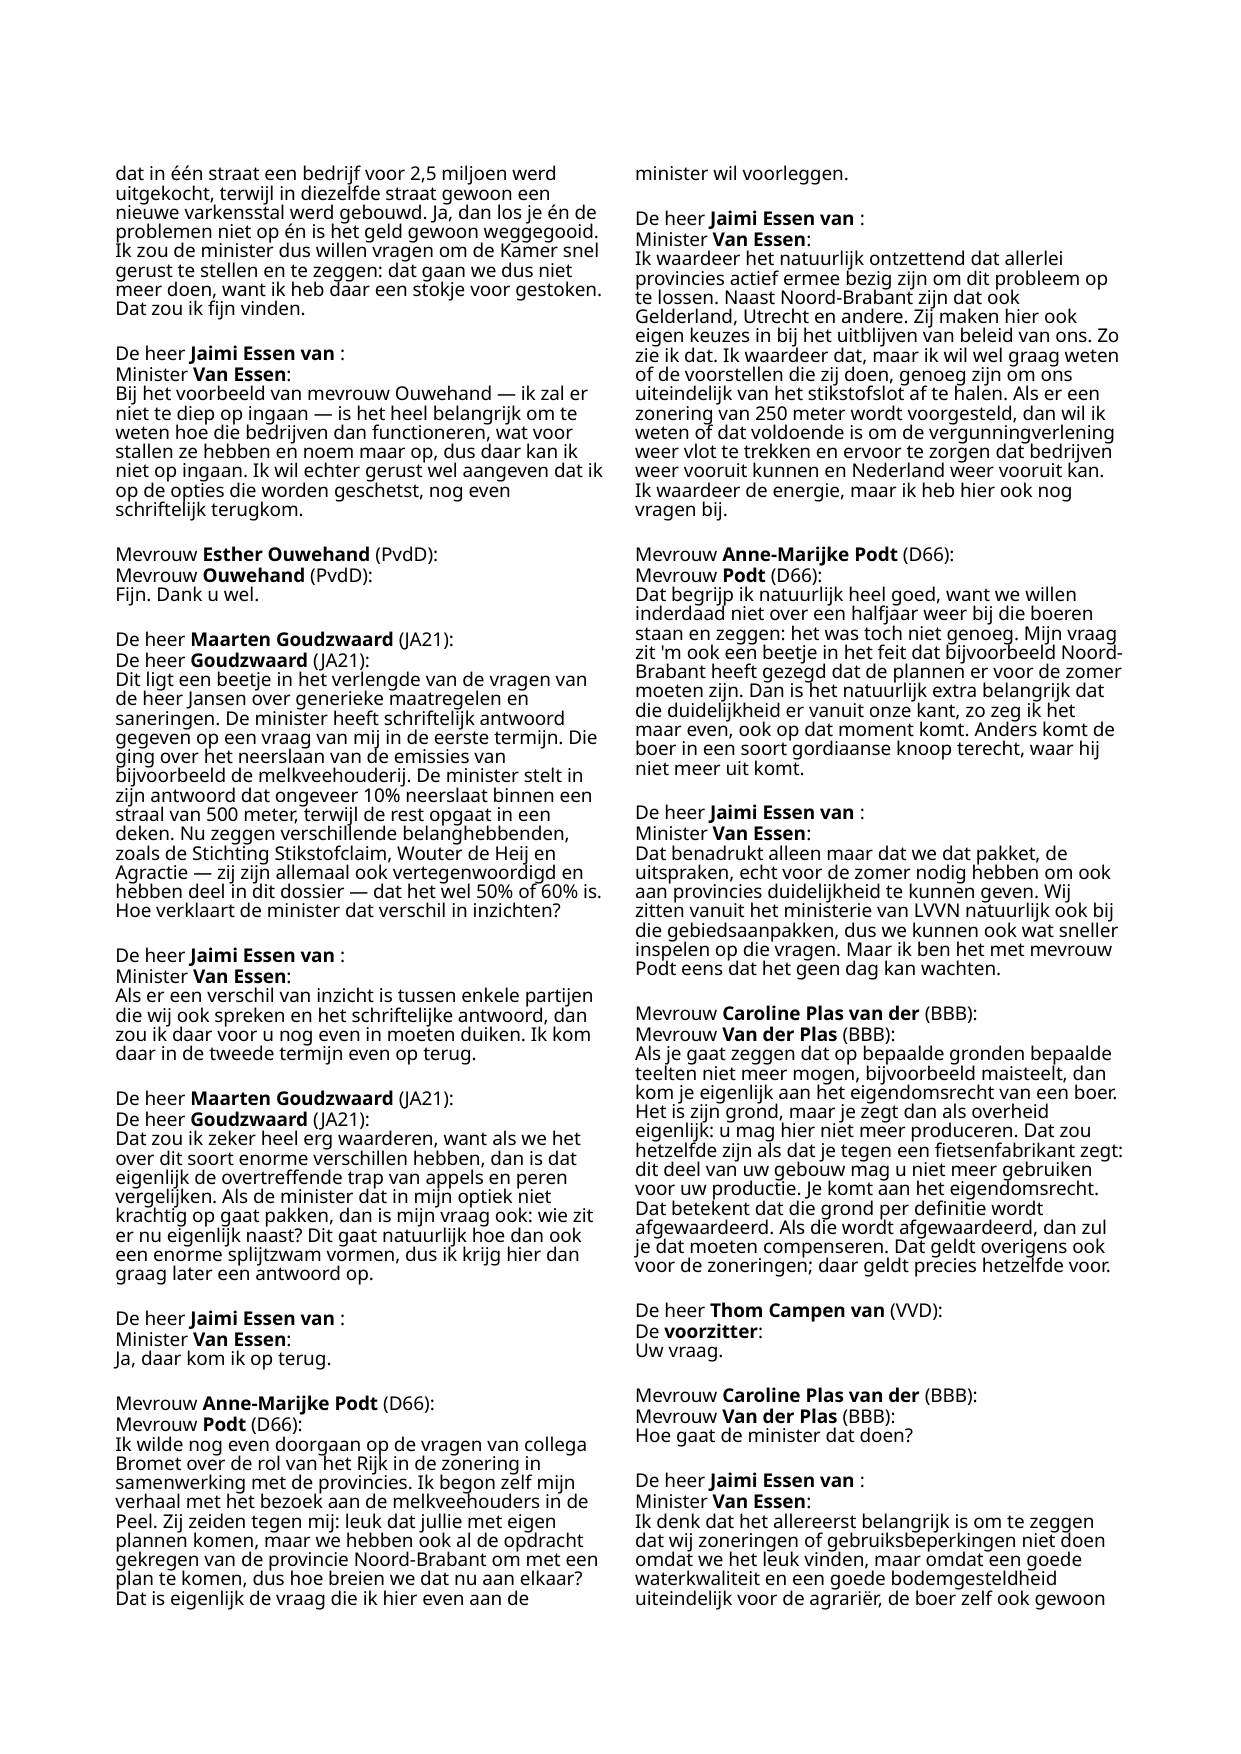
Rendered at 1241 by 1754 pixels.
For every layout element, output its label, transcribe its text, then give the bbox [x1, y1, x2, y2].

text Mevrouw Anne-Marijke Podt (D66): [635, 541, 1125, 567]
text De heer Goudzwaard (JA21): [115, 652, 605, 671]
text De heer Jaimi Essen van : [635, 205, 1125, 231]
text Minister Van Essen: [115, 366, 605, 385]
text De heer Maarten Goudzwaard (JA21): [115, 626, 605, 652]
text Mevrouw Anne-Marijke Podt (D66): [115, 1391, 605, 1416]
text Dat begrijp ik natuurlijk heel goed, want we willen inderdaad niet over een halfjaar weer bij die boeren staan en zeggen: het was toch niet genoeg. Mijn vraag zit 'm ook een beetje in het feit dat bijvoorbeeld Noord-Brabant heeft gezegd dat de plannen er voor de zomer moeten zijn. Dan is het natuurlijk extra belangrijk dat die duidelijkheid er vanuit onze kant, zo zeg ik het maar even, ook op dat moment komt. Anders komt de boer in een soort gordiaanse knoop terecht, waar hij niet meer uit komt. [635, 586, 1125, 779]
text Uw vraag. [635, 1342, 1125, 1362]
text Als je gaat zeggen dat op bepaalde gronden bepaalde teelten niet meer mogen, bijvoorbeeld maisteelt, dan kom je eigenlijk aan het eigendomsrecht van een boer. Het is zijn grond, maar je zegt dan als overheid eigenlijk: u mag hier niet meer produceren. Dat zou hetzelfde zijn als dat je tegen een fietsenfabrikant zegt: dit deel van uw gebouw mag u niet meer gebruiken voor uw productie. Je komt aan het eigendomsrecht. Dat betekent dat die grond per definitie wordt afgewaardeerd. Als die wordt afgewaardeerd, dan zul je dat moeten compenseren. Dat geldt overigens ook voor de zoneringen; daar geldt precies hetzelfde voor. [635, 1045, 1125, 1277]
text Dit ligt een beetje in het verlengde van de vragen van de heer Jansen over generieke maatregelen en saneringen. De minister heeft schriftelijk antwoord gegeven op een vraag van mij in de eerste termijn. Die ging over het neerslaan van de emissies van bijvoorbeeld de melkveehouderij. De minister stelt in zijn antwoord dat ongeveer 10% neerslaat binnen een straal van 500 meter, terwijl de rest opgaat in een deken. Nu zeggen verschillende belanghebbenden, zoals de Stichting Stikstofclaim, Wouter de Heij en Agractie — zij zijn allemaal ook vertegenwoordigd en hebben deel in dit dossier — dat het wel 50% of 60% is. Hoe verklaart de minister dat verschil in inzichten? [115, 671, 605, 922]
text Mevrouw Podt (D66): [115, 1416, 605, 1436]
text De heer Goudzwaard (JA21): [115, 1111, 605, 1130]
text De heer Jaimi Essen van : [635, 1468, 1125, 1493]
text dat in één straat een bedrijf voor 2,5 miljoen werd uitgekocht, terwijl in diezelfde straat gewoon een nieuwe varkensstal werd gebouwd. Ja, dan los je én de problemen niet op én is het geld gewoon weggegooid. Ik zou de minister dus willen vragen om de Kamer snel gerust te stellen en te zeggen: dat gaan we dus niet meer doen, want ik heb daar een stokje voor gestoken. Dat zou ik fijn vinden. [115, 165, 605, 319]
text Mevrouw Caroline Plas van der (BBB): [635, 1000, 1125, 1026]
text Bij het voorbeeld van mevrouw Ouwehand — ik zal er niet te diep op ingaan — is het heel belangrijk om te weten hoe die bedrijven dan functioneren, wat voor stallen ze hebben en noem maar op, dus daar kan ik niet op ingaan. Ik wil echter gerust wel aangeven dat ik op de opties die worden geschetst, nog even schriftelijk terugkom. [115, 385, 605, 520]
text Dat benadrukt alleen maar dat we dat pakket, de uitspraken, echt voor de zomer nodig hebben om ook aan provincies duidelijkheid te kunnen geven. Wij zitten vanuit het ministerie van LVVN natuurlijk ook bij die gebiedsaanpakken, dus we kunnen ook wat sneller inspelen op die vragen. Maar ik ben het met mevrouw Podt eens dat het geen dag kan wachten. [635, 844, 1125, 979]
text De heer Jaimi Essen van : [115, 942, 605, 968]
text De heer Thom Campen van (VVD): [635, 1297, 1125, 1323]
text Ik denk dat het allereerst belangrijk is om te zeggen dat wij zoneringen of gebruiksbeperkingen niet doen omdat we het leuk vinden, maar omdat een goede waterkwaliteit en een goede bodemgesteldheid uiteindelijk voor de agrariër, de boer zelf ook gewoon [635, 1513, 1125, 1609]
text Minister Van Essen: [635, 825, 1125, 844]
text Mevrouw Podt (D66): [635, 567, 1125, 586]
text Mevrouw Ouwehand (PvdD): [115, 567, 605, 586]
text Ik waardeer het natuurlijk ontzettend dat allerlei provincies actief ermee bezig zijn om dit probleem op te lossen. Naast Noord-Brabant zijn dat ook Gelderland, Utrecht en andere. Zij maken hier ook eigen keuzes in bij het uitblijven van beleid van ons. Zo zie ik dat. Ik waardeer dat, maar ik wil wel graag weten of de voorstellen die zij doen, genoeg zijn om ons uiteindelijk van het stikstofslot af te halen. Als er een zonering van 250 meter wordt voorgesteld, dan wil ik weten of dat voldoende is om de vergunningverlening weer vlot te trekken en ervoor te zorgen dat bedrijven weer vooruit kunnen en Nederland weer vooruit kan. Ik waardeer de energie, maar ik heb hier ook nog vragen bij. [635, 250, 1125, 520]
text De heer Jaimi Essen van : [115, 1305, 605, 1331]
text minister wil voorleggen. [635, 165, 1125, 184]
text Mevrouw Van der Plas (BBB): [635, 1408, 1125, 1427]
text Minister Van Essen: [635, 231, 1125, 250]
text Minister Van Essen: [635, 1493, 1125, 1513]
text Ja, daar kom ik op terug. [115, 1350, 605, 1370]
text Ik wilde nog even doorgaan op de vragen van collega Bromet over de rol van het Rijk in de zonering in samenwerking met de provincies. Ik begon zelf mijn verhaal met het bezoek aan de melkveehouders in de Peel. Zij zeiden tegen mij: leuk dat jullie met eigen plannen komen, maar we hebben ook al de opdracht gekregen van de provincie Noord-Brabant om met een plan te komen, dus hoe breien we dat nu aan elkaar? Dat is eigenlijk de vraag die ik hier even aan de [115, 1436, 605, 1609]
text De voorzitter: [635, 1323, 1125, 1342]
text Mevrouw Esther Ouwehand (PvdD): [115, 541, 605, 567]
text Mevrouw Caroline Plas van der (BBB): [635, 1382, 1125, 1408]
text De heer Jaimi Essen van : [635, 799, 1125, 825]
text Minister Van Essen: [115, 1331, 605, 1350]
text De heer Maarten Goudzwaard (JA21): [115, 1085, 605, 1111]
text Minister Van Essen: [115, 968, 605, 987]
text Fijn. Dank u wel. [115, 586, 605, 605]
text Hoe gaat de minister dat doen? [635, 1427, 1125, 1447]
text De heer Jaimi Essen van : [115, 340, 605, 366]
text Mevrouw Van der Plas (BBB): [635, 1026, 1125, 1045]
text Als er een verschil van inzicht is tussen enkele partijen die wij ook spreken en het schriftelijke antwoord, dan zou ik daar voor u nog even in moeten duiken. Ik kom daar in de tweede termijn even op terug. [115, 987, 605, 1064]
text Dat zou ik zeker heel erg waarderen, want als we het over dit soort enorme verschillen hebben, dan is dat eigenlijk de overtreffende trap van appels en peren vergelijken. Als de minister dat in mijn optiek niet krachtig op gaat pakken, dan is mijn vraag ook: wie zit er nu eigenlijk naast? Dit gaat natuurlijk hoe dan ook een enorme splijtzwam vormen, dus ik krijg hier dan graag later een antwoord op. [115, 1130, 605, 1284]
